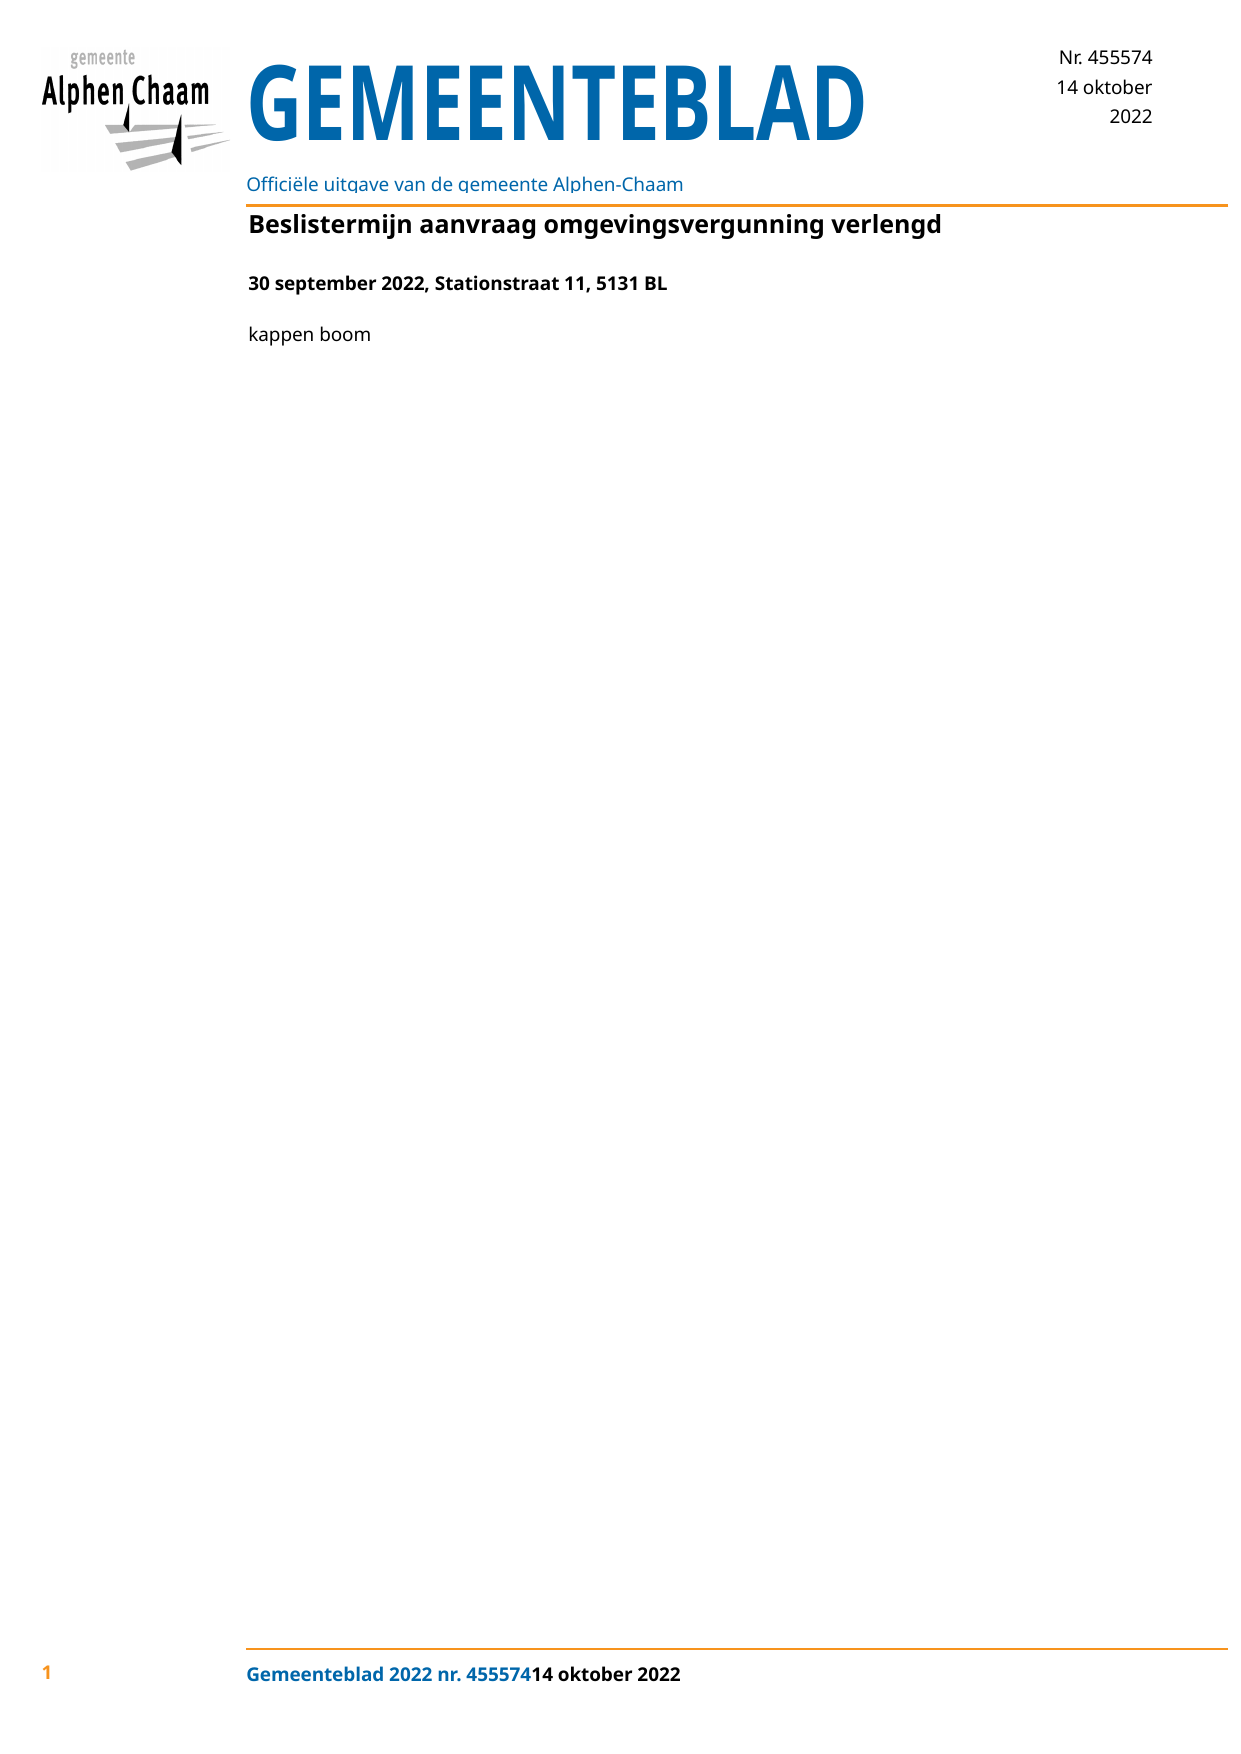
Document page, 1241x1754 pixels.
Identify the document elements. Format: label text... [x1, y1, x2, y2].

text kappen boom [248, 321, 1152, 346]
text 30 september 2022, Stationstraat 11, 5131 BL [248, 270, 1152, 296]
picture [41, 47, 231, 172]
text Beslistermijn aanvraag omgevingsvergunning verlengd [248, 207, 1152, 241]
